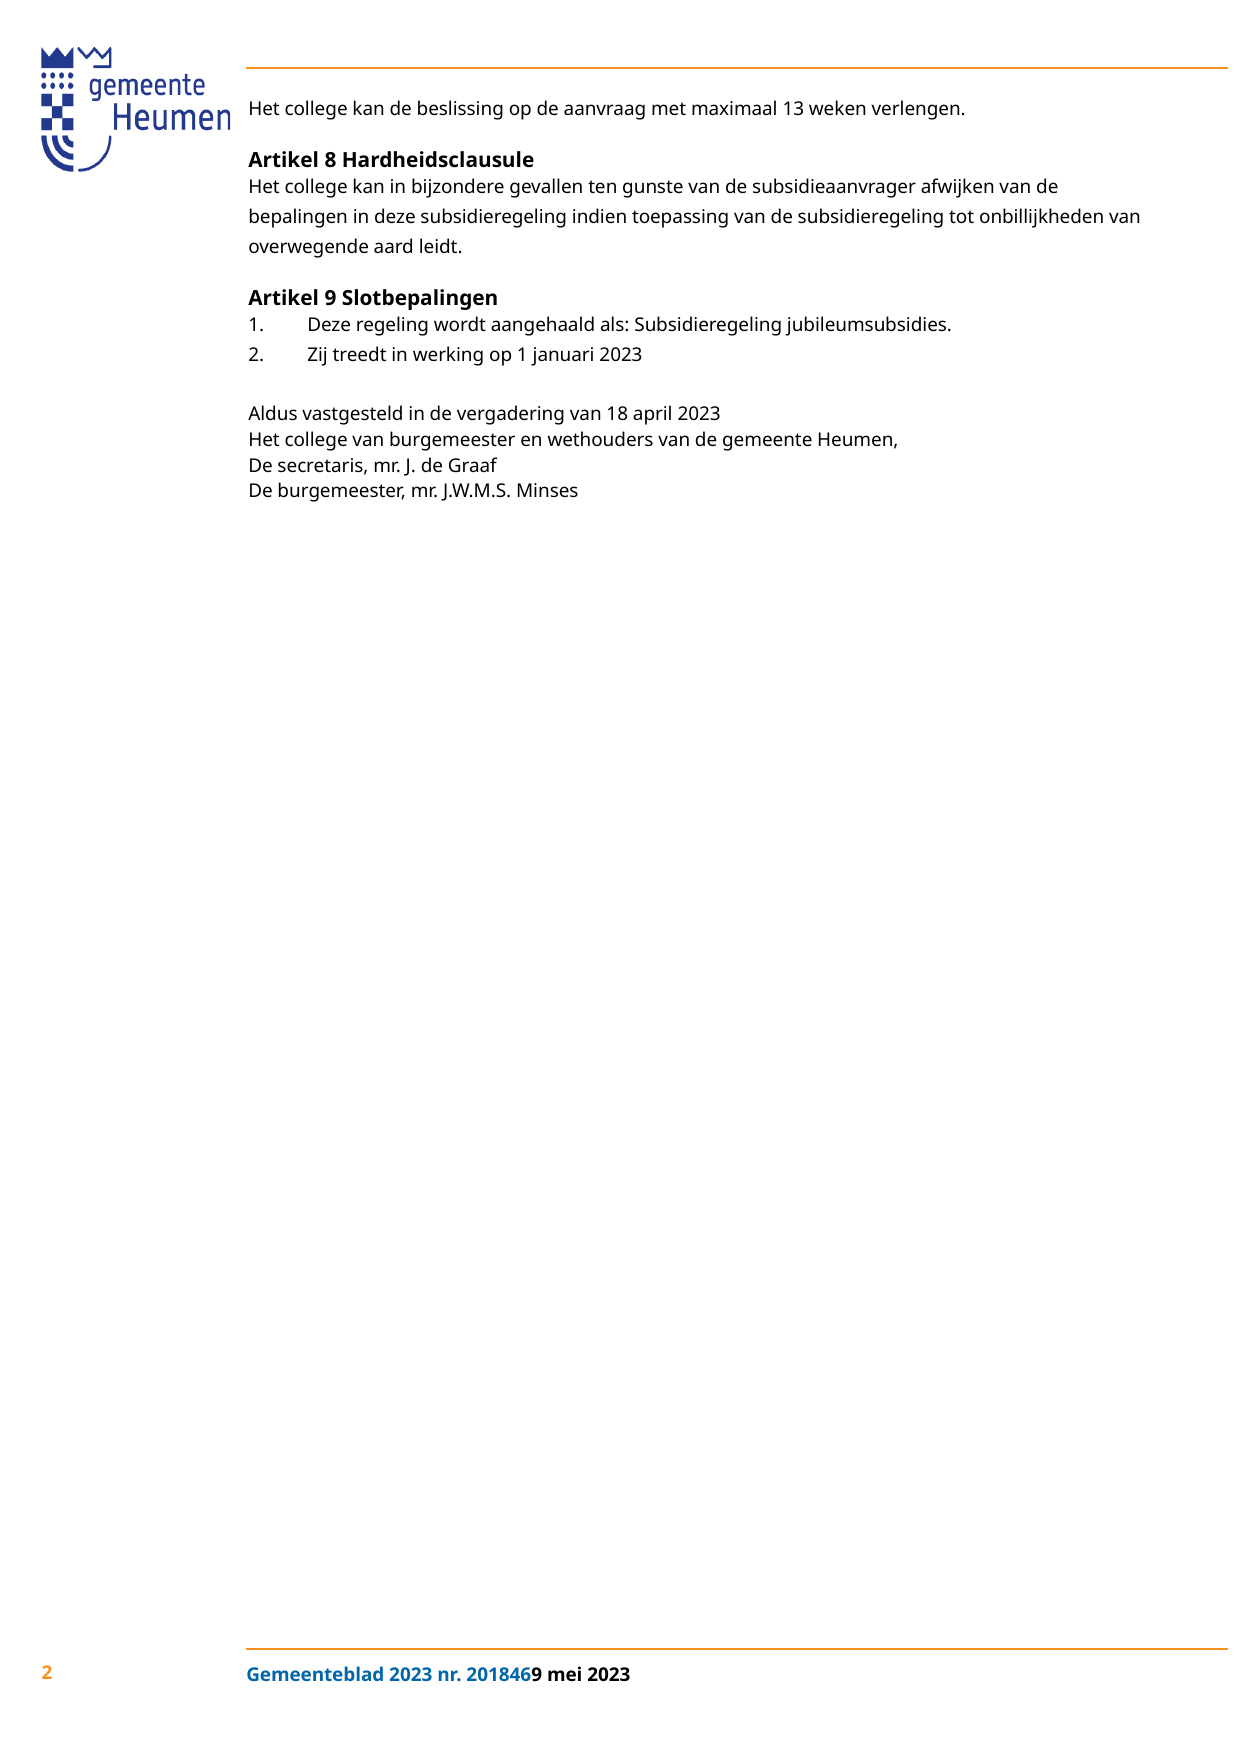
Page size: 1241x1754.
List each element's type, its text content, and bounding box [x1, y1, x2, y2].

text Het college kan in bijzondere gevallen ten gunste van de subsidieaanvrager afwijken van de bepalingen in deze subsidieregeling indien toepassing van de subsidieregeling tot onbillijkheden van overwegende aard leidt. [248, 174, 1152, 258]
text Artikel 9 Slotbepalingen [248, 283, 1152, 312]
text De secretaris, mr. J. de Graaf [248, 452, 1152, 478]
picture [41, 47, 231, 172]
text De burgemeester, mr. J.W.M.S. Minses [248, 478, 1152, 503]
text Aldus vastgesteld in de vergadering van 18 april 2023 [248, 400, 1152, 426]
text Het college van burgemeester en wethouders van de gemeente Heumen, [248, 426, 1152, 452]
list Deze regeling wordt aangehaald als: Subsidieregeling jubileumsubsidies. [248, 312, 1152, 337]
text Het college kan de beslissing op de aanvraag met maximaal 13 weken verlengen. [248, 95, 1152, 121]
list Zij treedt in werking op 1 januari 2023 [248, 341, 1152, 367]
text Artikel 8 Hardheidsclausule [248, 145, 1152, 174]
